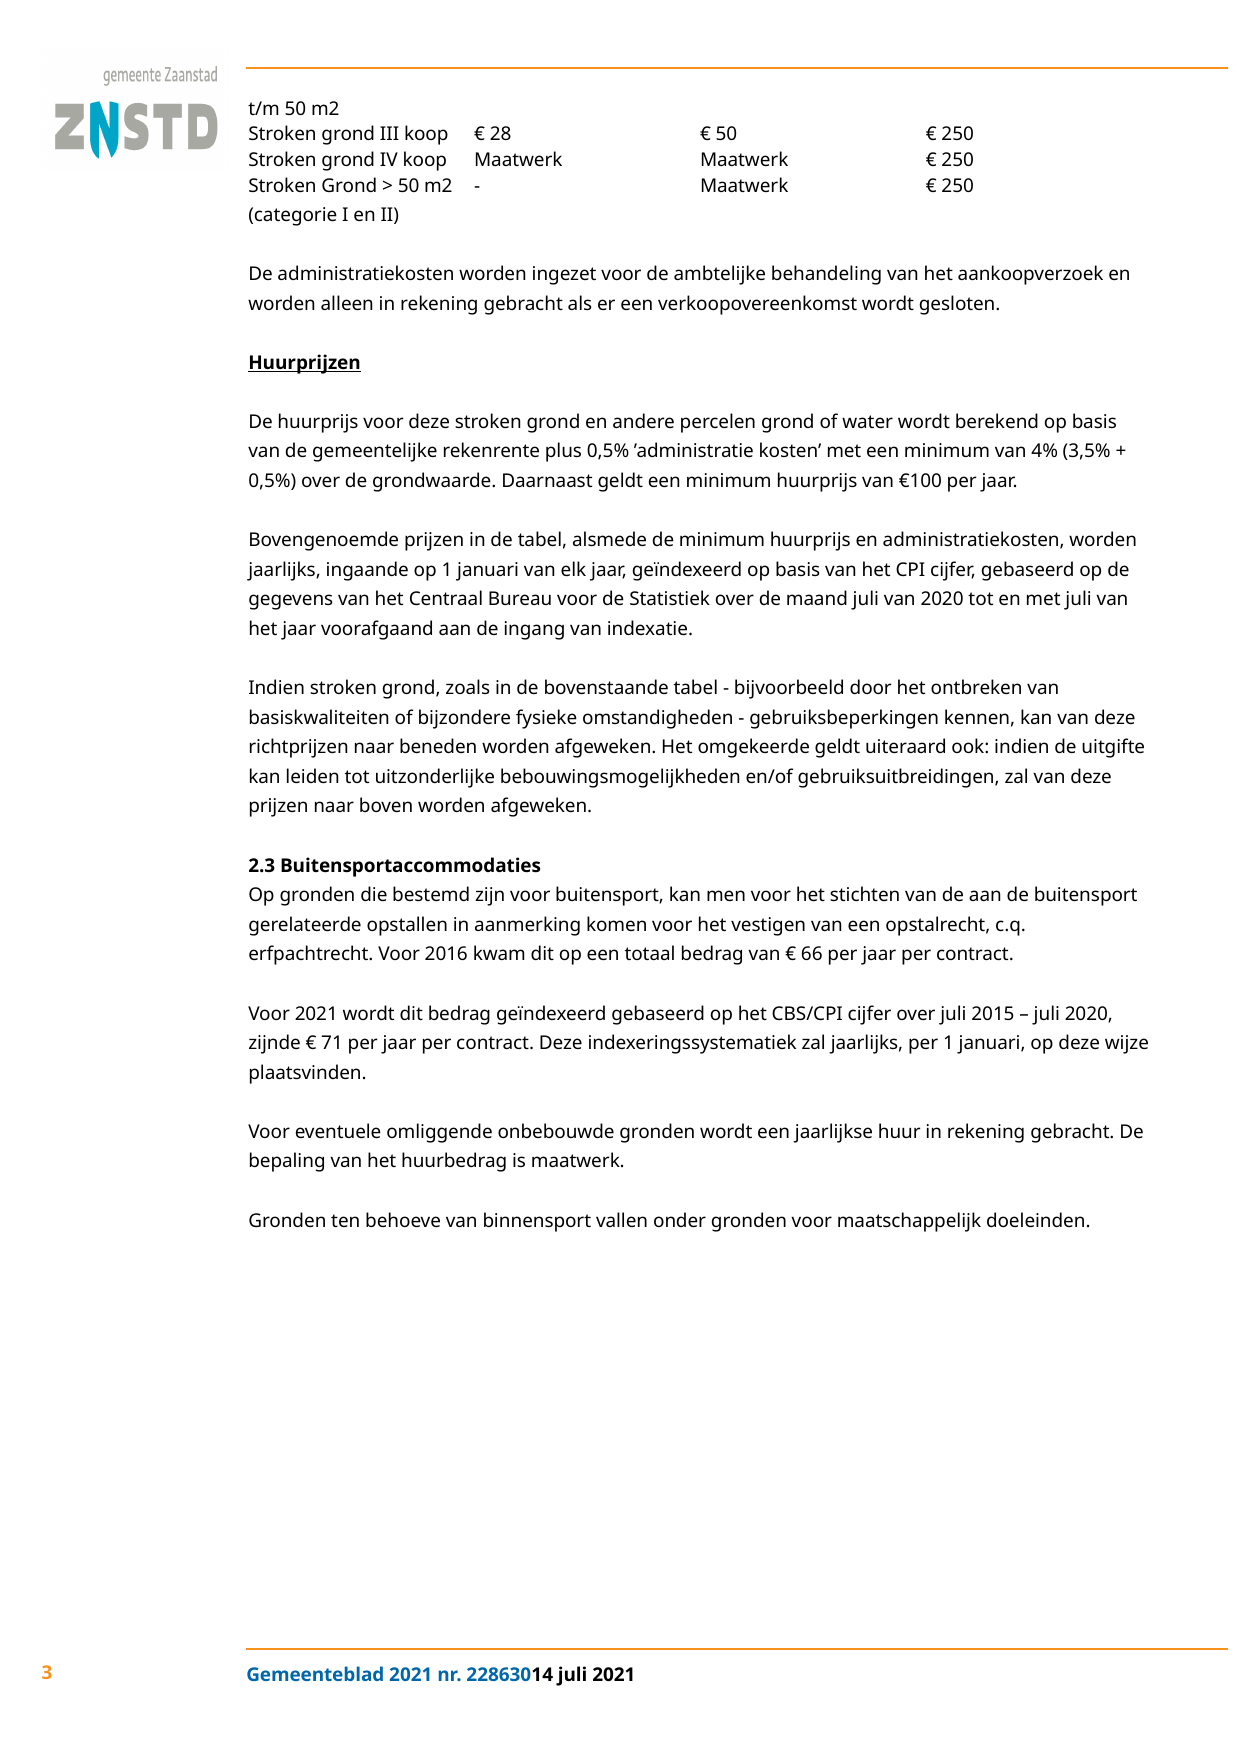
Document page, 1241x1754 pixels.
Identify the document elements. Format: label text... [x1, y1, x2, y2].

table_cell Maatwerk [474, 146, 700, 172]
table_cell Maatwerk [700, 172, 926, 227]
table_cell - [474, 172, 700, 227]
text De administratiekosten worden ingezet voor de ambtelijke behandeling van het aankoopverzoek en worden alleen in rekening gebracht als er een verkoopovereenkomst wordt gesloten. [248, 260, 1152, 315]
table_cell t/m 50 m2 [248, 95, 474, 121]
text Bovengenoemde prijzen in de tabel, alsmede de minimum huurprijs en administratiekosten, worden jaarlijks, ingaande op 1 januari van elk jaar, geïndexeerd op basis van het CPI cijfer, gebaseerd op de gegevens van het Centraal Bureau voor de Statistiek over de maand juli van 2020 tot en met juli van het jaar voorafgaand aan de ingang van indexatie. [248, 526, 1152, 641]
table_cell [926, 95, 1152, 121]
table_cell [474, 95, 700, 121]
table_cell Maatwerk [700, 146, 926, 172]
text 2.3 Buitensportaccommodaties [248, 852, 1152, 877]
text Voor 2021 wordt dit bedrag geïndexeerd gebaseerd op het CBS/CPI cijfer over juli 2015 – juli 2020, zijnde € 71 per jaar per contract. Deze indexeringssystematiek zal jaarlijks, per 1 januari, op deze wijze plaatsvinden. [248, 1000, 1152, 1084]
text Voor eventuele omliggende onbebouwde gronden wordt een jaarlijkse huur in rekening gebracht. De bepaling van het huurbedrag is maatwerk. [248, 1118, 1152, 1173]
text Gronden ten behoeve van binnensport vallen onder gronden voor maatschappelijk doeleinden. [248, 1207, 1152, 1232]
text De huurprijs voor deze stroken grond en andere percelen grond of water wordt berekend op basis van de gemeentelijke rekenrente plus 0,5% ’administratie kosten’ met een minimum van 4% (3,5% + 0,5%) over de grondwaarde. Daarnaast geldt een minimum huurprijs van €100 per jaar. [248, 408, 1152, 493]
table_cell € 28 [474, 121, 700, 146]
table_cell [700, 95, 926, 121]
text Op gronden die bestemd zijn voor buitensport, kan men voor het stichten van de aan de buitensport gerelateerde opstallen in aanmerking komen voor het vestigen van een opstalrecht, c.q. erfpachtrecht. Voor 2016 kwam dit op een totaal bedrag van € 66 per jaar per contract. [248, 881, 1152, 966]
table_cell € 50 [700, 121, 926, 146]
table_cell Stroken grond III koop [248, 121, 474, 146]
text Indien stroken grond, zoals in de bovenstaande tabel - bijvoorbeeld door het ontbreken van basiskwaliteiten of bijzondere fysieke omstandigheden - gebruiksbeperkingen kennen, kan van deze richtprijzen naar beneden worden afgeweken. Het omgekeerde geldt uiteraard ook: indien de uitgifte kan leiden tot uitzonderlijke bebouwingsmogelijkheden en/of gebruiksuitbreidingen, zal van deze prijzen naar boven worden afgeweken. [248, 674, 1152, 818]
table_cell Stroken grond IV koop [248, 146, 474, 172]
text Huurprijzen [248, 349, 1152, 374]
table_cell Stroken Grond > 50 m2 (categorie I en II) [248, 172, 474, 227]
picture [41, 47, 231, 172]
table_cell € 250 [926, 121, 1152, 146]
table_cell € 250 [926, 172, 1152, 227]
table_cell € 250 [926, 146, 1152, 172]
